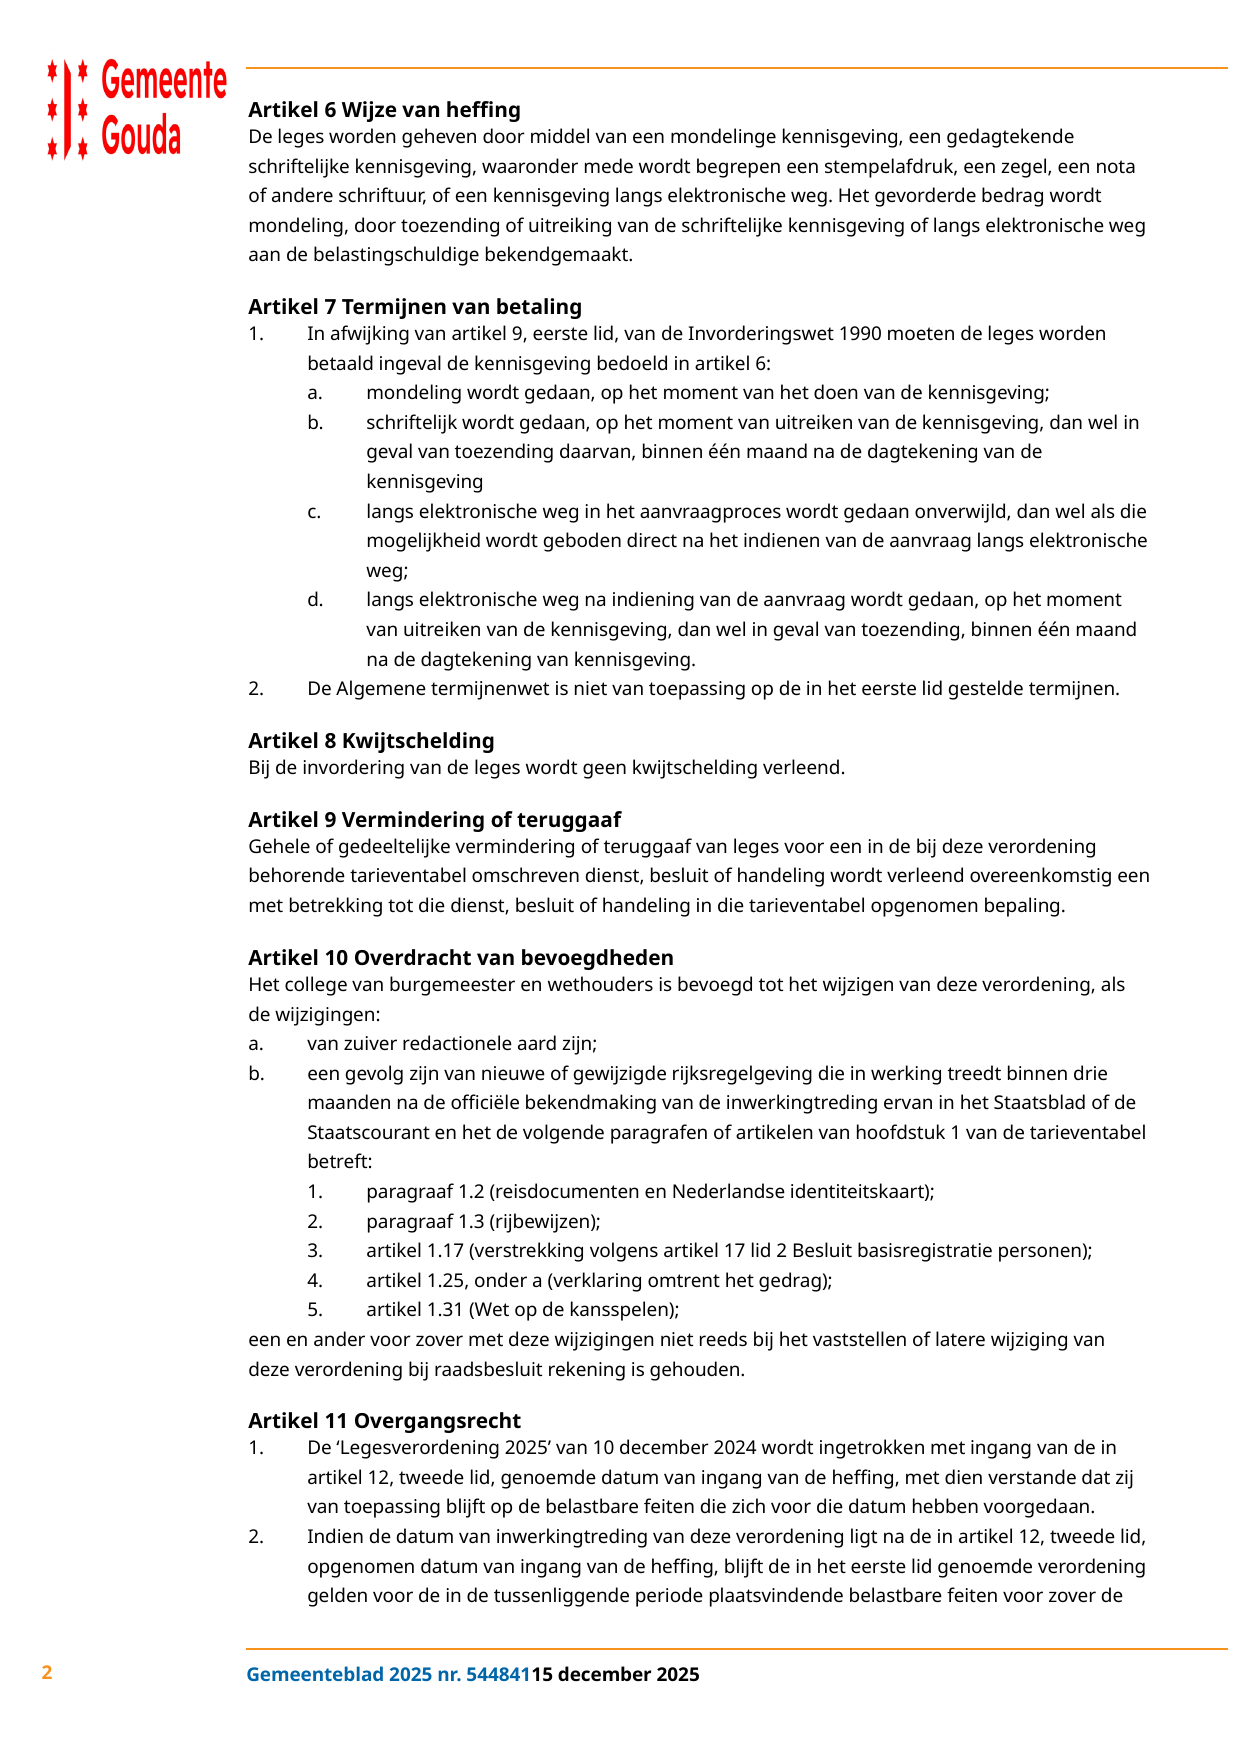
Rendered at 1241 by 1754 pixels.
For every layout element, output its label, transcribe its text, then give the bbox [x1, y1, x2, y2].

text Gehele of gedeeltelijke vermindering of teruggaaf van leges voor een in de bij deze verordening behorende tarieventabel omschreven dienst, besluit of handeling wordt verleend overeenkomstig een met betrekking tot die dienst, besluit of handeling in die tarieventabel opgenomen bepaling. [248, 833, 1152, 918]
list De Algemene termijnenwet is niet van toepassing op de in het eerste lid gestelde termijnen. [248, 675, 1152, 701]
picture [41, 47, 231, 172]
list artikel 1.17 (verstrekking volgens artikel 17 lid 2 Besluit basisregistratie personen); [307, 1237, 1152, 1263]
text De leges worden geheven door middel van een mondelinge kennisgeving, een gedagtekende schriftelijke kennisgeving, waaronder mede wordt begrepen een stempelafdruk, een zegel, een nota of andere schriftuur, of een kennisgeving langs elektronische weg. Het gevorderde bedrag wordt mondeling, door toezending of uitreiking van de schriftelijke kennisgeving of langs elektronische weg aan de belastingschuldige bekendgemaakt. [248, 123, 1152, 267]
text Artikel 9 Vermindering of teruggaaf [248, 805, 1152, 833]
list artikel 1.31 (Wet op de kansspelen); [307, 1297, 1152, 1322]
list mondeling wordt gedaan, op het moment van het doen van de kennisgeving; [307, 379, 1152, 405]
text Bij de invordering van de leges wordt geen kwijtschelding verleend. [248, 754, 1152, 780]
list langs elektronische weg na indiening van de aanvraag wordt gedaan, op het moment van uitreiken van de kennisgeving, dan wel in geval van toezending, binnen één maand na de dagtekening van kennisgeving. [307, 587, 1152, 672]
list De ‘Legesverordening 2025’ van 10 december 2024 wordt ingetrokken met ingang van de in artikel 12, tweede lid, genoemde datum van ingang van de heffing, met dien verstande dat zij van toepassing blijft op de belastbare feiten die zich voor die datum hebben voorgedaan. [248, 1434, 1152, 1519]
text Artikel 11 Overgangsrecht [248, 1406, 1152, 1434]
text Artikel 7 Termijnen van betaling [248, 292, 1152, 320]
text Het college van burgemeester en wethouders is bevoegd tot het wijzigen van deze verordening, als de wijzigingen: [248, 971, 1152, 1026]
list Indien de datum van inwerkingtreding van deze verordening ligt na de in artikel 12, tweede lid, opgenomen datum van ingang van de heffing, blijft de in het eerste lid genoemde verordening gelden voor de in de tussenliggende periode plaatsvindende belastbare feiten voor zover de [248, 1523, 1152, 1608]
list paragraaf 1.2 (reisdocumenten en Nederlandse identiteitskaart); [307, 1178, 1152, 1204]
text Artikel 6 Wijze van heffing [248, 95, 1152, 123]
text Artikel 8 Kwijtschelding [248, 726, 1152, 754]
text Artikel 10 Overdracht van bevoegdheden [248, 943, 1152, 971]
list een gevolg zijn van nieuwe of gewijzigde rijksregelgeving die in werking treedt binnen drie maanden na de officiële bekendmaking van de inwerkingtreding ervan in het Staatsblad of de Staatscourant en het de volgende paragrafen of artikelen van hoofdstuk 1 van de tarieventabel betreft: [248, 1060, 1152, 1174]
list In afwijking van artikel 9, eerste lid, van de Invorderingswet 1990 moeten de leges worden betaald ingeval de kennisgeving bedoeld in artikel 6: [248, 320, 1152, 376]
list schriftelijk wordt gedaan, op het moment van uitreiken van de kennisgeving, dan wel in geval van toezending daarvan, binnen één maand na de dagtekening van de kennisgeving [307, 409, 1152, 494]
list paragraaf 1.3 (rijbewijzen); [307, 1208, 1152, 1233]
text een en ander voor zover met deze wijzigingen niet reeds bij het vaststellen of latere wijziging van deze verordening bij raadsbesluit rekening is gehouden. [248, 1326, 1152, 1381]
list van zuiver redactionele aard zijn; [248, 1030, 1152, 1056]
list artikel 1.25, onder a (verklaring omtrent het gedrag); [307, 1267, 1152, 1293]
list langs elektronische weg in het aanvraagproces wordt gedaan onverwijld, dan wel als die mogelijkheid wordt geboden direct na het indienen van de aanvraag langs elektronische weg; [307, 498, 1152, 583]
